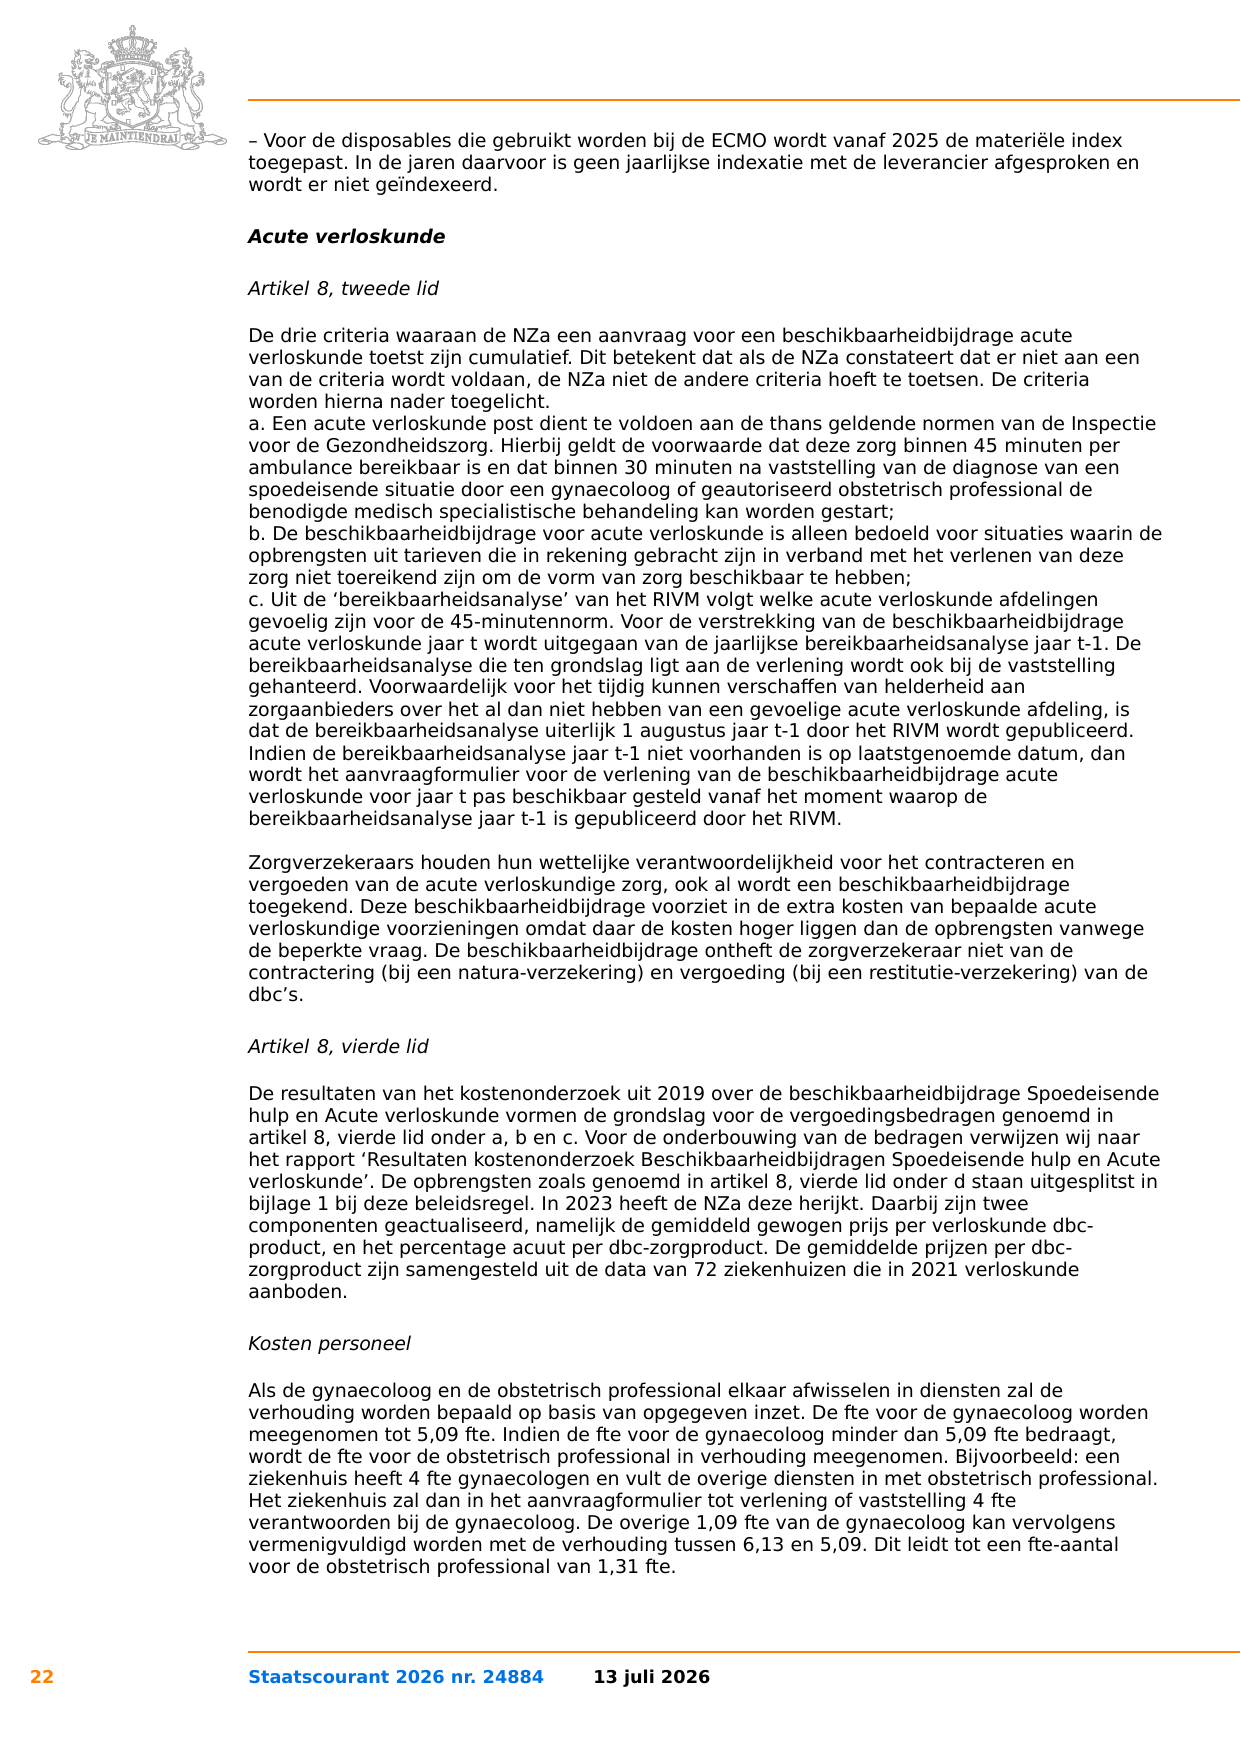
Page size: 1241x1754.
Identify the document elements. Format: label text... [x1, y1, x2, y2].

text De resultaten van het kostenonderzoek uit 2019 over de beschikbaarheidbijdrage Spoedeisende hulp en Acute verloskunde vormen de grondslag voor de vergoedingsbedragen genoemd in artikel 8, vierde lid onder a, b en c. Voor de onderbouwing van de bedragen verwijzen wij naar het rapport ‘Resultaten kostenonderzoek Beschikbaarheidbijdragen Spoedeisende hulp en Acute verloskunde’. De opbrengsten zoals genoemd in artikel 8, vierde lid onder d staan uitgesplitst in bijlage 1 bij deze beleidsregel. In 2023 heeft de NZa deze herijkt. Daarbij zijn twee componenten geactualiseerd, namelijk de gemiddeld gewogen prijs per verloskunde dbc-product, en het percentage acuut per dbc-zorgproduct. De gemiddelde prijzen per dbc-zorgproduct zijn samengesteld uit de data van 72 ziekenhuizen die in 2021 verloskunde aanboden. [248, 1083, 1163, 1303]
subtitle Artikel 8, tweede lid [248, 278, 1163, 300]
picture [38, 25, 227, 150]
subtitle Artikel 8, vierde lid [248, 1036, 1163, 1058]
text De drie criteria waaraan de NZa een aanvraag voor een beschikbaarheidbijdrage acute verloskunde toetst zijn cumulatief. Dit betekent dat als de NZa constateert dat er niet aan een van de criteria wordt voldaan, de NZa niet de andere criteria hoeft te toetsen. De criteria worden hierna nader toegelicht. [248, 325, 1163, 413]
subtitle Kosten personeel [248, 1333, 1163, 1355]
text a. Een acute verloskunde post dient te voldoen aan de thans geldende normen van de Inspectie voor de Gezondheidszorg. Hierbij geldt de voorwaarde dat deze zorg binnen 45 minuten per ambulance bereikbaar is en dat binnen 30 minuten na vaststelling van de diagnose van een spoedeisende situatie door een gynaecoloog of geautoriseerd obstetrisch professional de benodigde medisch specialistische behandeling kan worden gestart; [248, 413, 1163, 523]
text Als de gynaecoloog en de obstetrisch professional elkaar afwisselen in diensten zal de verhouding worden bepaald op basis van opgegeven inzet. De fte voor de gynaecoloog worden meegenomen tot 5,09 fte. Indien de fte voor de gynaecoloog minder dan 5,09 fte bedraagt, wordt de fte voor de obstetrisch professional in verhouding meegenomen. Bijvoorbeeld: een ziekenhuis heeft 4 fte gynaecologen en vult de overige diensten in met obstetrisch professional. Het ziekenhuis zal dan in het aanvraagformulier tot verlening of vaststelling 4 fte verantwoorden bij de gynaecoloog. De overige 1,09 fte van de gynaecoloog kan vervolgens vermenigvuldigd worden met de verhouding tussen 6,13 en 5,09. Dit leidt tot een fte-aantal voor de obstetrisch professional van 1,31 fte. [248, 1380, 1163, 1578]
text c. Uit de ‘bereikbaarheidsanalyse’ van het RIVM volgt welke acute verloskunde afdelingen gevoelig zijn voor de 45-minutennorm. Voor de verstrekking van de beschikbaarheidbijdrage acute verloskunde jaar t wordt uitgegaan van de jaarlijkse bereikbaarheidsanalyse jaar t-1. De bereikbaarheidsanalyse die ten grondslag ligt aan de verlening wordt ook bij de vaststelling gehanteerd. Voorwaardelijk voor het tijdig kunnen verschaffen van helderheid aan zorgaanbieders over het al dan niet hebben van een gevoelige acute verloskunde afdeling, is dat de bereikbaarheidsanalyse uiterlijk 1 augustus jaar t-1 door het RIVM wordt gepubliceerd. Indien de bereikbaarheidsanalyse jaar t-1 niet voorhanden is op laatstgenoemde datum, dan wordt het aanvraagformulier voor de verlening van de beschikbaarheidbijdrage acute verloskunde voor jaar t pas beschikbaar gesteld vanaf het moment waarop de bereikbaarheidsanalyse jaar t-1 is gepubliceerd door het RIVM. [248, 588, 1163, 830]
text Zorgverzekeraars houden hun wettelijke verantwoordelijkheid voor het contracteren en vergoeden van de acute verloskundige zorg, ook al wordt een beschikbaarheidbijdrage toegekend. Deze beschikbaarheidbijdrage voorziet in de extra kosten van bepaalde acute verloskundige voorzieningen omdat daar de kosten hoger liggen dan de opbrengsten vanwege de beperkte vraag. De beschikbaarheidbijdrage ontheft de zorgverzekeraar niet van de contractering (bij een natura-verzekering) en vergoeding (bij een restitutie-verzekering) van de dbc’s. [248, 852, 1163, 1006]
text – Voor de disposables die gebruikt worden bij de ECMO wordt vanaf 2025 de materiële index toegepast. In de jaren daarvoor is geen jaarlijkse indexatie met de leverancier afgesproken en wordt er niet geïndexeerd. [248, 130, 1163, 196]
subtitle Acute verloskunde [248, 226, 1163, 248]
text b. De beschikbaarheidbijdrage voor acute verloskunde is alleen bedoeld voor situaties waarin de opbrengsten uit tarieven die in rekening gebracht zijn in verband met het verlenen van deze zorg niet toereikend zijn om de vorm van zorg beschikbaar te hebben; [248, 523, 1163, 588]
